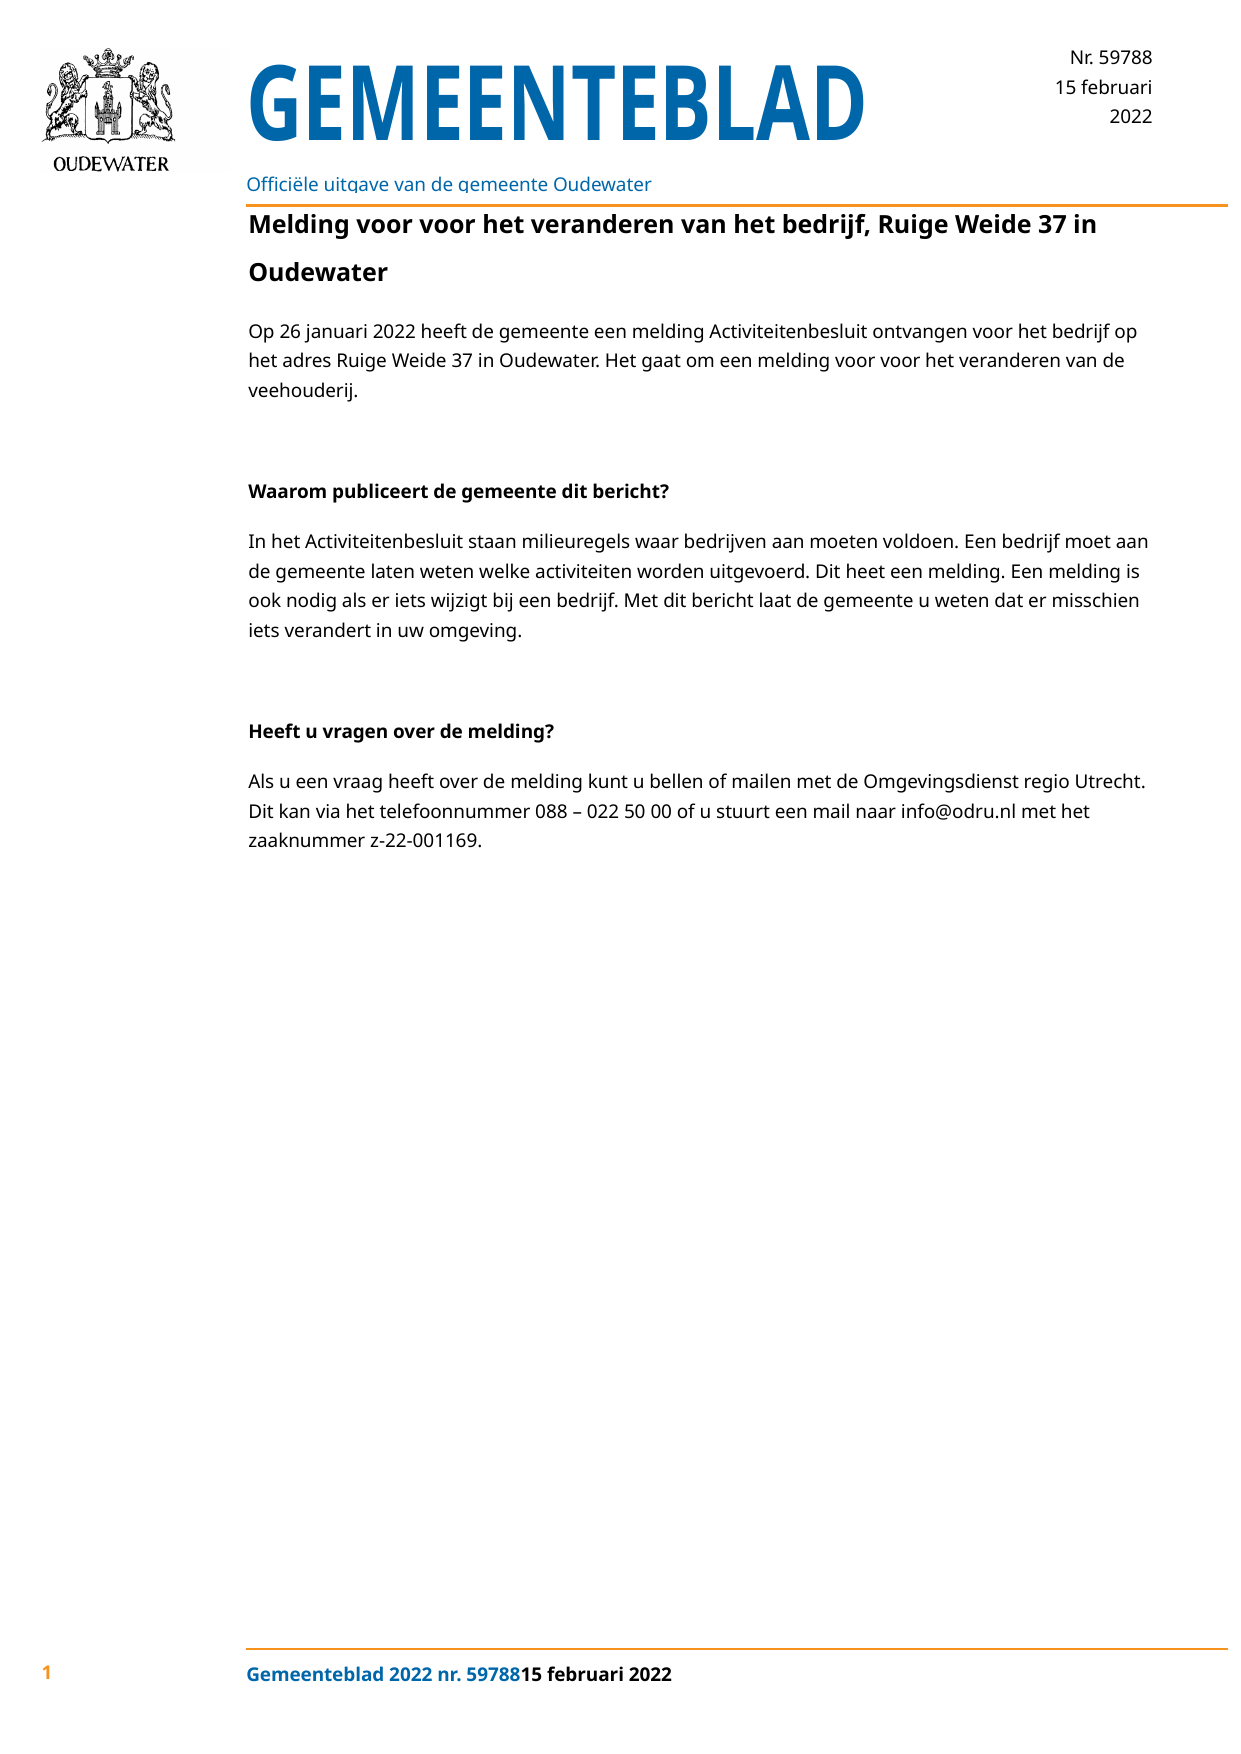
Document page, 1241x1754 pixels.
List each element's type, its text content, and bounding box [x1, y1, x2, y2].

text Op 26 januari 2022 heeft de gemeente een melding Activiteitenbesluit ontvangen voor het bedrijf op het adres Ruige Weide 37 in Oudewater. Het gaat om een melding voor voor het veranderen van de veehouderij. [248, 318, 1152, 403]
text In het Activiteitenbesluit staan milieuregels waar bedrijven aan moeten voldoen. Een bedrijf moet aan de gemeente laten weten welke activiteiten worden uitgevoerd. Dit heet een melding. Een melding is ook nodig als er iets wijzigt bij een bedrijf. Met dit bericht laat de gemeente u weten dat er misschien iets verandert in uw omgeving. [248, 528, 1152, 643]
picture [41, 47, 231, 172]
text Heeft u vragen over de melding? [248, 718, 1152, 744]
text Melding voor voor het veranderen van het bedrijf, Ruige Weide 37 in Oudewater [248, 207, 1152, 288]
text Als u een vraag heeft over de melding kunt u bellen of mailen met de Omgevingsdienst regio Utrecht. Dit kan via het telefoonnummer 088 – 022 50 00 of u stuurt een mail naar info@odru.nl met het zaaknummer z-22-001169. [248, 768, 1152, 853]
text Waarom publiceert de gemeente dit bericht? [248, 478, 1152, 504]
